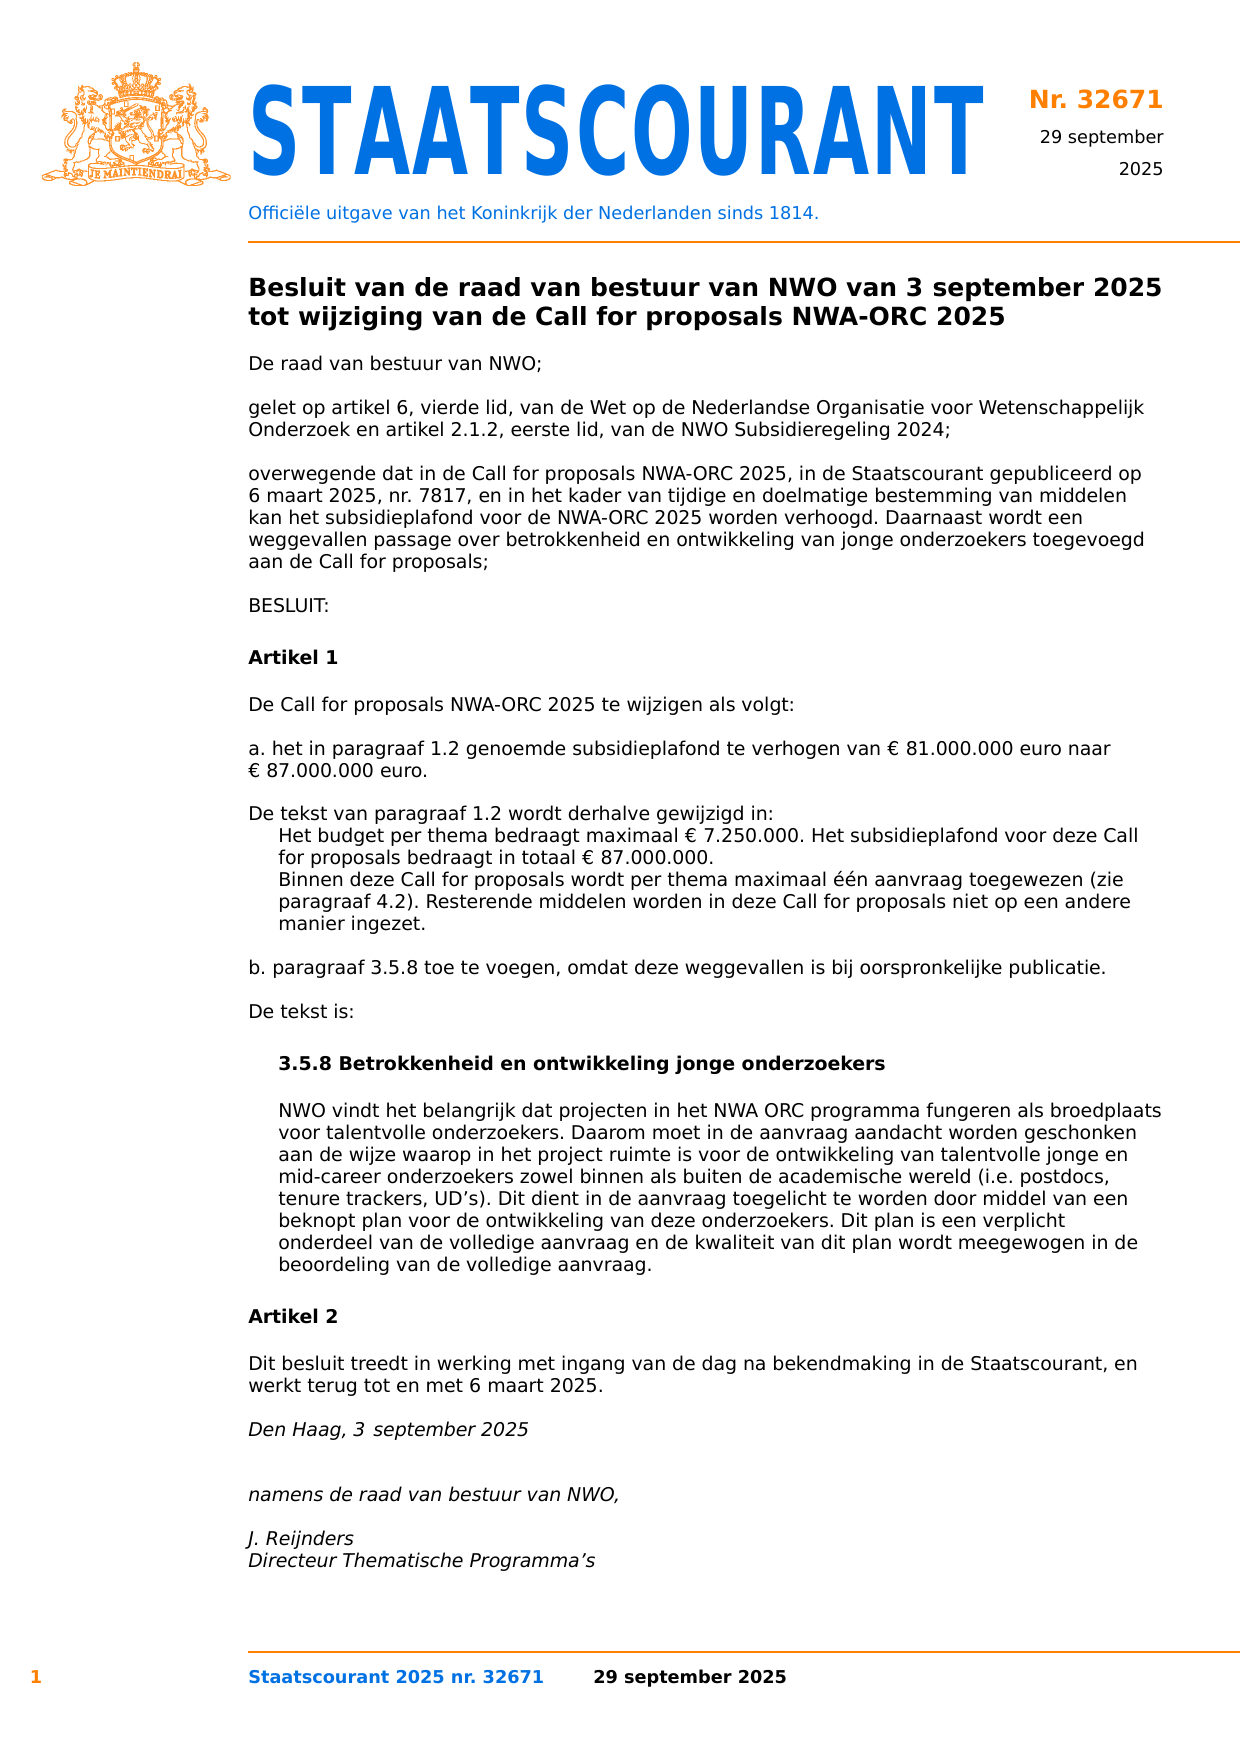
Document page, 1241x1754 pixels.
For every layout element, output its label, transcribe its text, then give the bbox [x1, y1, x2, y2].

text namens de raad van bestuur van NWO, J. Reijnders Directeur Thematische Programma’s [248, 1462, 1163, 1572]
text De tekst is: [248, 1001, 1163, 1023]
text overwegende dat in de Call for proposals NWA-ORC 2025, in de Staatscourant gepubliceerd op 6 maart 2025, nr. 7817, en in het kader van tijdige en doelmatige bestemming van middelen kan het subsidieplafond voor de NWA-ORC 2025 worden verhoogd. Daarnaast wordt een weggevallen passage over betrokkenheid en ontwikkeling van jonge onderzoekers toegevoegd aan de Call for proposals; [248, 463, 1163, 573]
table_cell 29 september [998, 121, 1240, 153]
subtitle Artikel 1 [248, 647, 1163, 669]
table_cell Officiële uitgave van het Koninkrijk der Nederlanden sinds 1814. [248, 203, 1240, 241]
table_header Nr. 32671 [998, 62, 1240, 121]
subtitle Besluit van de raad van bestuur van NWO van 3 september 2025 tot wijziging van de Call for proposals NWA-ORC 2025 [248, 273, 1163, 331]
text Dit besluit treedt in werking met ingang van de dag na bekendmaking in de Staatscourant, en werkt terug tot en met 6 maart 2025. [248, 1353, 1163, 1397]
text BESLUIT: [248, 595, 1163, 617]
text gelet op artikel 6, vierde lid, van de Wet op de Nederlandse Organisatie voor Wetenschappelijk Onderzoek en artikel 2.1.2, eerste lid, van de NWO Subsidieregeling 2024; [248, 397, 1163, 441]
text NWO vindt het belangrijk dat projecten in het NWA ORC programma fungeren als broedplaats voor talentvolle onderzoekers. Daarom moet in de aanvraag aandacht worden geschonken aan de wijze waarop in het project ruimte is voor de ontwikkeling van talentvolle jonge en mid-career onderzoekers zowel binnen als buiten de academische wereld (i.e. postdocs, tenure trackers, UD’s). Dit dient in de aanvraag toegelicht te worden door middel van een beknopt plan voor de ontwikkeling van deze onderzoekers. Dit plan is een verplicht onderdeel van de volledige aanvraag en de kwaliteit van dit plan wordt meegewogen in de beoordeling van de volledige aanvraag. [278, 1100, 1163, 1276]
subtitle Artikel 2 [248, 1306, 1163, 1328]
table_header STAATSCOURANT [248, 62, 998, 203]
table_cell 2025 [998, 153, 1240, 203]
subtitle 3.5.8 Betrokkenheid en ontwikkeling jonge onderzoekers [278, 1053, 1163, 1075]
picture [41, 62, 231, 186]
text Den Haag, 3 september 2025 [248, 1418, 1163, 1441]
table_header [25, 62, 248, 241]
text De tekst van paragraaf 1.2 wordt derhalve gewijzigd in: [248, 803, 1163, 825]
text De Call for proposals NWA-ORC 2025 te wijzigen als volgt: [248, 694, 1163, 716]
text a. het in paragraaf 1.2 genoemde subsidieplafond te verhogen van € 81.000.000 euro naar € 87.000.000 euro. [248, 737, 1163, 781]
text Het budget per thema bedraagt maximaal € 7.250.000. Het subsidieplafond voor deze Call for proposals bedraagt in totaal € 87.000.000. [278, 825, 1163, 869]
text b. paragraaf 3.5.8 toe te voegen, omdat deze weggevallen is bij oorspronkelijke publicatie. [248, 957, 1163, 979]
text De raad van bestuur van NWO; [248, 353, 1163, 375]
text Binnen deze Call for proposals wordt per thema maximaal één aanvraag toegewezen (zie paragraaf 4.2). Resterende middelen worden in deze Call for proposals niet op een andere manier ingezet. [278, 869, 1163, 935]
